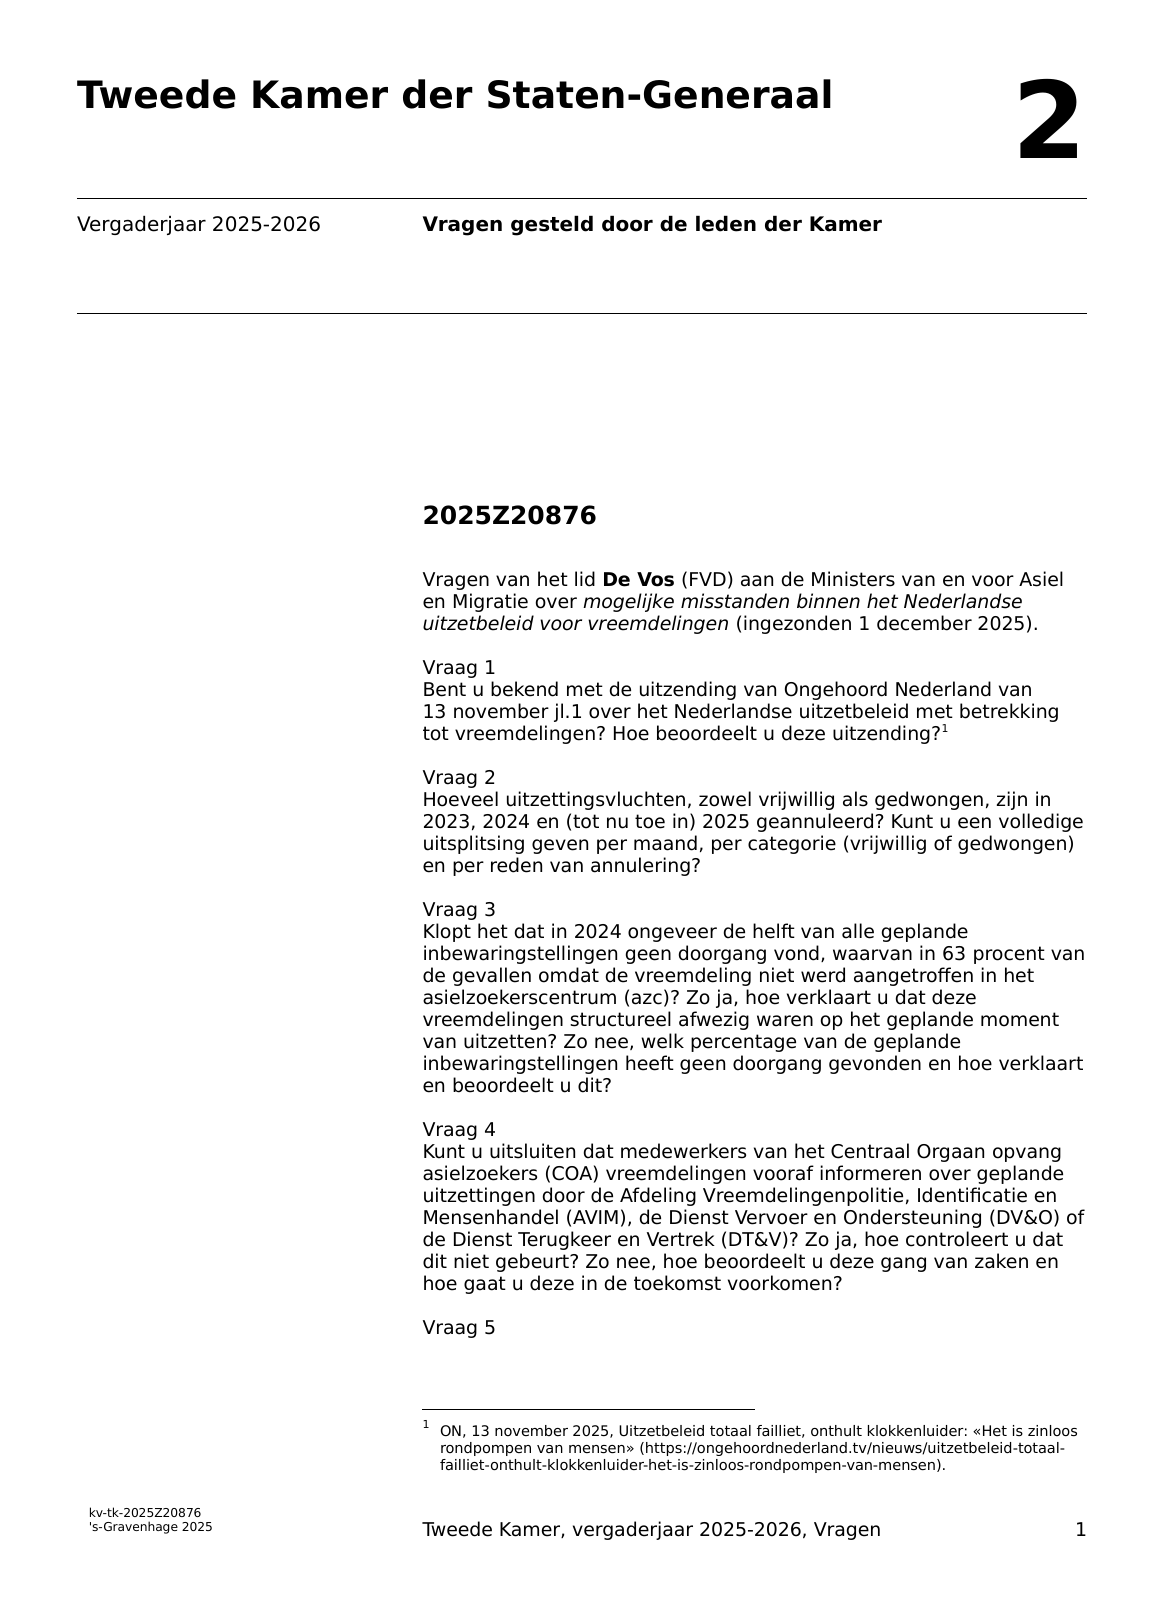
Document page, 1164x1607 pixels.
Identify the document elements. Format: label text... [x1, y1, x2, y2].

table_header Tweede Kamer der Staten-Generaal [77, 59, 886, 198]
text Hoeveel uitzettingsvluchten, zowel vrijwillig als gedwongen, zijn in 2023, 2024 en (tot nu toe in) 2025 geannuleerd? Kunt u een volledige uitsplitsing geven per maand, per categorie (vrijwillig of gedwongen) en per reden van annulering? [422, 789, 1087, 877]
text Vraag 4 [422, 1119, 1087, 1141]
table_cell Vragen gesteld door de leden der Kamer [422, 199, 1087, 313]
text Vraag 5 [422, 1317, 1087, 1339]
text ON, 13 november 2025, Uitzetbeleid totaal failliet, onthult klokkenluider: «Het is zinloos rondpompen van mensen» (https://ongehoordnederland.tv/nieuws/uitzetbeleid-totaal-failliet-onthult-klokkenluider-het-is-zinloos-rondpompen-van-mensen). [422, 1418, 1087, 1474]
text Bent u bekend met de uitzending van Ongehoord Nederland van 13 november jl.1 over het Nederlandse uitzetbeleid met betrekking tot vreemdelingen? Hoe beoordeelt u deze uitzending? [422, 679, 1087, 745]
text Vragen van het lid De Vos (FVD) aan de Ministers van en voor Asiel en Migratie over mogelijke misstanden binnen het Nederlandse uitzetbeleid voor vreemdelingen (ingezonden 1 december 2025). [422, 569, 1087, 635]
text 2025Z20876 [422, 501, 1087, 531]
text Vraag 1 [422, 657, 1087, 679]
table_cell Vergaderjaar 2025-2026 [77, 199, 422, 313]
text Vraag 3 [422, 899, 1087, 921]
text Kunt u uitsluiten dat medewerkers van het Centraal Orgaan opvang asielzoekers (COA) vreemdelingen vooraf informeren over geplande uitzettingen door de Afdeling Vreemdelingenpolitie, Identificatie en Mensenhandel (AVIM), de Dienst Vervoer en Ondersteuning (DV&O) of de Dienst Terugkeer en Vertrek (DT&V)? Zo ja, hoe controleert u dat dit niet gebeurt? Zo nee, hoe beoordeelt u deze gang van zaken en hoe gaat u deze in de toekomst voorkomen? [422, 1141, 1087, 1295]
text Vraag 2 [422, 767, 1087, 789]
table_header 2 [886, 59, 1087, 198]
text Klopt het dat in 2024 ongeveer de helft van alle geplande inbewaringstellingen geen doorgang vond, waarvan in 63 procent van de gevallen omdat de vreemdeling niet werd aangetroffen in het asielzoekerscentrum (azc)? Zo ja, hoe verklaart u dat deze vreemdelingen structureel afwezig waren op het geplande moment van uitzetten? Zo nee, welk percentage van de geplande inbewaringstellingen heeft geen doorgang gevonden en hoe verklaart en beoordeelt u dit? [422, 921, 1087, 1097]
text 's-Gravenhage 2025 [88, 1520, 323, 1534]
text kv-tk-2025Z20876 [88, 1506, 323, 1520]
